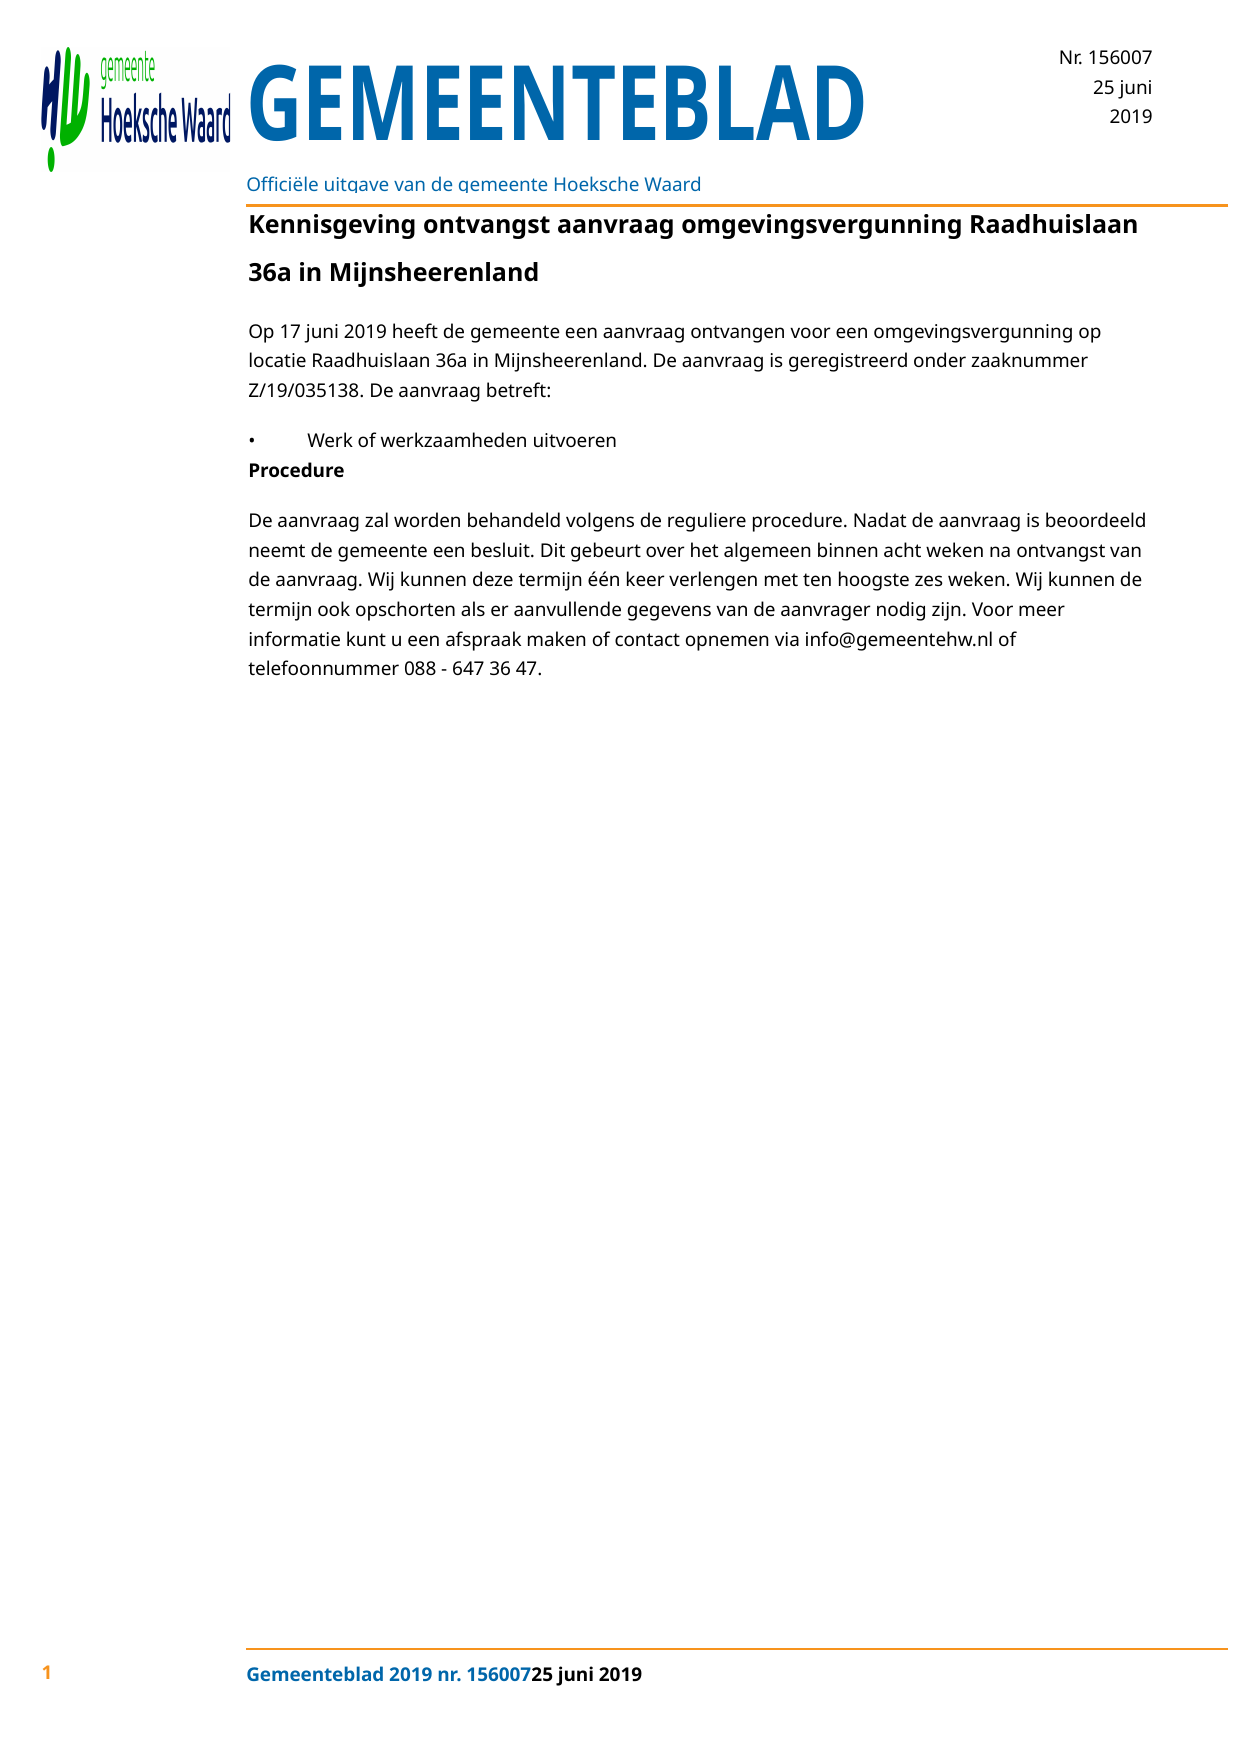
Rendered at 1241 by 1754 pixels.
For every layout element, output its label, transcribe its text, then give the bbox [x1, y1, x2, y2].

picture [41, 47, 231, 172]
text De aanvraag zal worden behandeld volgens de reguliere procedure. Nadat de aanvraag is beoordeeld neemt de gemeente een besluit. Dit gebeurt over het algemeen binnen acht weken na ontvangst van de aanvraag. Wij kunnen deze termijn één keer verlengen met ten hoogste zes weken. Wij kunnen de termijn ook opschorten als er aanvullende gegevens van de aanvrager nodig zijn. Voor meer informatie kunt u een afspraak maken of contact opnemen via info@gemeentehw.nl of telefoonnummer 088 - 647 36 47. [248, 507, 1152, 681]
text Kennisgeving ontvangst aanvraag omgevingsvergunning Raadhuislaan 36a in Mijnsheerenland [248, 207, 1152, 288]
text Op 17 juni 2019 heeft de gemeente een aanvraag ontvangen voor een omgevingsvergunning op locatie Raadhuislaan 36a in Mijnsheerenland. De aanvraag is geregistreerd onder zaaknummer Z/19/035138. De aanvraag betreft: [248, 318, 1152, 403]
text Procedure [248, 457, 1152, 483]
list Werk of werkzaamheden uitvoeren [248, 427, 1152, 453]
